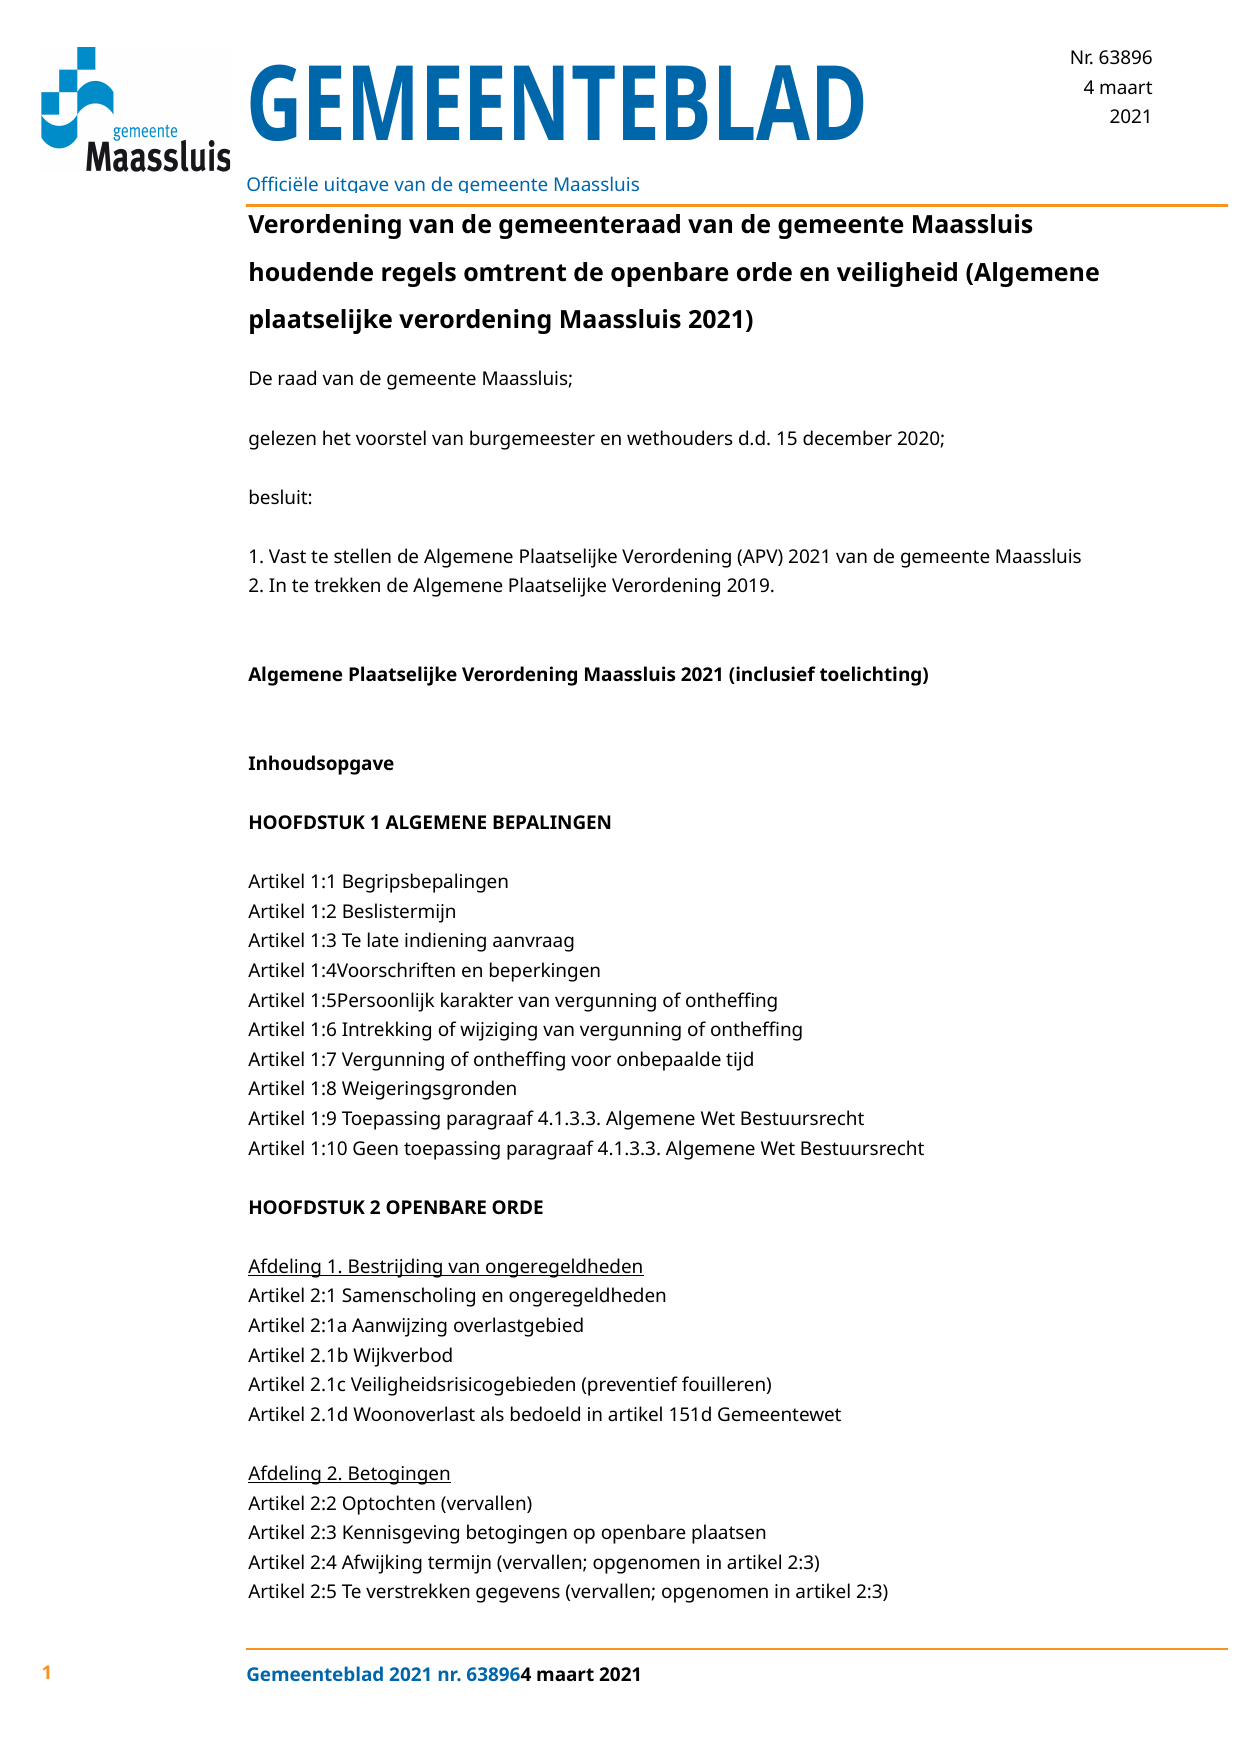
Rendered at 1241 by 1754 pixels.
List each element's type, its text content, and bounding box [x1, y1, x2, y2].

text HOOFDSTUK 2 OPENBARE ORDE [248, 1194, 1152, 1219]
text HOOFDSTUK 1 ALGEMENE BEPALINGEN [248, 809, 1152, 835]
text Artikel 1:5Persoonlijk karakter van vergunning of ontheffing [248, 987, 1152, 1012]
text Artikel 2:4 Afwijking termijn (vervallen; opgenomen in artikel 2:3) [248, 1549, 1152, 1574]
text Artikel 2.1d Woonoverlast als bedoeld in artikel 151d Gemeentewet [248, 1401, 1152, 1427]
text Afdeling 1. Bestrijding van ongeregeldheden [248, 1253, 1152, 1279]
text Verordening van de gemeenteraad van de gemeente Maassluis houdende regels omtrent de openbare orde en veiligheid (Algemene plaatselijke verordening Maassluis 2021) [248, 207, 1152, 336]
text Artikel 1:3 Te late indiening aanvraag [248, 928, 1152, 953]
text Algemene Plaatselijke Verordening Maassluis 2021 (inclusief toelichting) [248, 661, 1152, 687]
text De raad van de gemeente Maassluis; [248, 366, 1152, 391]
text Inhoudsopgave [248, 750, 1152, 776]
text 2. In te trekken de Algemene Plaatselijke Verordening 2019. [248, 573, 1152, 598]
text Artikel 2:2 Optochten (vervallen) [248, 1490, 1152, 1515]
text Artikel 2:1a Aanwijzing overlastgebied [248, 1312, 1152, 1338]
text Artikel 2:1 Samenscholing en ongeregeldheden [248, 1283, 1152, 1308]
text Artikel 1:8 Weigeringsgronden [248, 1076, 1152, 1101]
text Artikel 1:6 Intrekking of wijziging van vergunning of ontheffing [248, 1016, 1152, 1042]
text besluit: [248, 484, 1152, 509]
text Artikel 1:4Voorschriften en beperkingen [248, 957, 1152, 983]
text Artikel 2:5 Te verstrekken gegevens (vervallen; opgenomen in artikel 2:3) [248, 1578, 1152, 1604]
picture [41, 47, 231, 172]
text Artikel 2.1c Veiligheidsrisicogebieden (preventief fouilleren) [248, 1371, 1152, 1397]
picture [41, 47, 77, 92]
text Artikel 1:7 Vergunning of ontheffing voor onbepaalde tijd [248, 1046, 1152, 1072]
text Artikel 1:10 Geen toepassing paragraaf 4.1.3.3. Algemene Wet Bestuursrecht [248, 1135, 1152, 1160]
text Afdeling 2. Betogingen [248, 1460, 1152, 1486]
text Artikel 1:2 Beslistermijn [248, 898, 1152, 924]
text Artikel 1:1 Begripsbepalingen [248, 868, 1152, 894]
text Artikel 1:9 Toepassing paragraaf 4.1.3.3. Algemene Wet Bestuursrecht [248, 1105, 1152, 1131]
text Artikel 2.1b Wijkverbod [248, 1342, 1152, 1367]
text 1. Vast te stellen de Algemene Plaatselijke Verordening (APV) 2021 van de gemeente Maassluis [248, 543, 1152, 569]
text gelezen het voorstel van burgemeester en wethouders d.d. 15 december 2020; [248, 425, 1152, 450]
text Artikel 2:3 Kennisgeving betogingen op openbare plaatsen [248, 1519, 1152, 1545]
